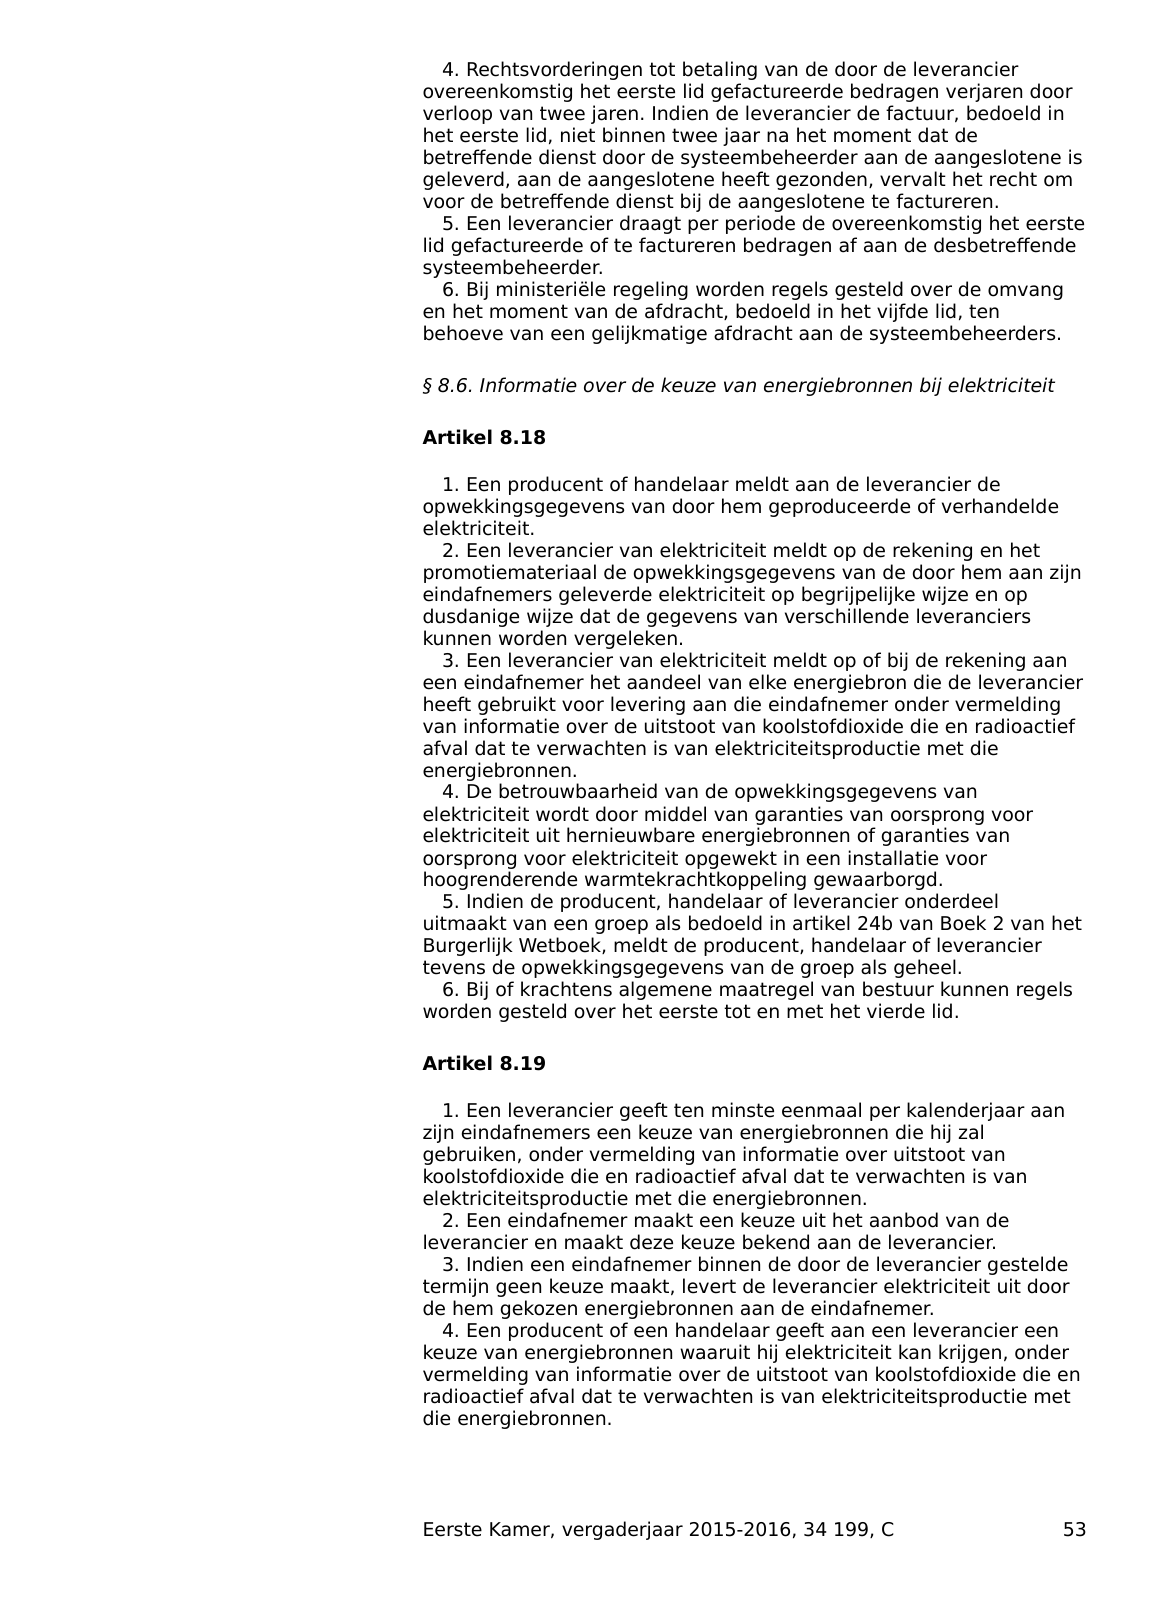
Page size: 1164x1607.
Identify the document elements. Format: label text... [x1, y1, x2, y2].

text 4. Rechtsvorderingen tot betaling van de door de leverancier overeenkomstig het eerste lid gefactureerde bedragen verjaren door verloop van twee jaren. Indien de leverancier de factuur, bedoeld in het eerste lid, niet binnen twee jaar na het moment dat de betreffende dienst door de systeembeheerder aan de aangeslotene is geleverd, aan de aangeslotene heeft gezonden, vervalt het recht om voor de betreffende dienst bij de aangeslotene te factureren. [422, 59, 1087, 213]
subtitle Artikel 8.18 [422, 427, 1087, 449]
text 2. Een leverancier van elektriciteit meldt op de rekening en het promotiemateriaal de opwekkingsgegevens van de door hem aan zijn eindafnemers geleverde elektriciteit op begrijpelijke wijze en op dusdanige wijze dat de gegevens van verschillende leveranciers kunnen worden vergeleken. [422, 540, 1087, 649]
text 1. Een producent of handelaar meldt aan de leverancier de opwekkingsgegevens van door hem geproduceerde of verhandelde elektriciteit. [422, 474, 1087, 540]
text 1. Een leverancier geeft ten minste eenmaal per kalenderjaar aan zijn eindafnemers een keuze van energiebronnen die hij zal gebruiken, onder vermelding van informatie over uitstoot van koolstofdioxide die en radioactief afval dat te verwachten is van elektriciteitsproductie met die energiebronnen. [422, 1100, 1087, 1210]
text 2. Een eindafnemer maakt een keuze uit het aanbod van de leverancier en maakt deze keuze bekend aan de leverancier. [422, 1210, 1087, 1254]
text 5. Indien de producent, handelaar of leverancier onderdeel uitmaakt van een groep als bedoeld in artikel 24b van Boek 2 van het Burgerlijk Wetboek, meldt de producent, handelaar of leverancier tevens de opwekkingsgegevens van de groep als geheel. [422, 891, 1087, 979]
text 3. Indien een eindafnemer binnen de door de leverancier gestelde termijn geen keuze maakt, levert de leverancier elektriciteit uit door de hem gekozen energiebronnen aan de eindafnemer. [422, 1254, 1087, 1320]
subtitle § 8.6. Informatie over de keuze van energiebronnen bij elektriciteit [422, 375, 1087, 397]
subtitle Artikel 8.19 [422, 1053, 1087, 1075]
text 4. De betrouwbaarheid van de opwekkingsgegevens van elektriciteit wordt door middel van garanties van oorsprong voor elektriciteit uit hernieuwbare energiebronnen of garanties van oorsprong voor elektriciteit opgewekt in een installatie voor hoogrenderende warmtekrachtkoppeling gewaarborgd. [422, 781, 1087, 891]
text 6. Bij of krachtens algemene maatregel van bestuur kunnen regels worden gesteld over het eerste tot en met het vierde lid. [422, 979, 1087, 1023]
text 4. Een producent of een handelaar geeft aan een leverancier een keuze van energiebronnen waaruit hij elektriciteit kan krijgen, onder vermelding van informatie over de uitstoot van koolstofdioxide die en radioactief afval dat te verwachten is van elektriciteitsproductie met die energiebronnen. [422, 1320, 1087, 1430]
text 6. Bij ministeriële regeling worden regels gesteld over de omvang en het moment van de afdracht, bedoeld in het vijfde lid, ten behoeve van een gelijkmatige afdracht aan de systeembeheerders. [422, 279, 1087, 345]
text 5. Een leverancier draagt per periode de overeenkomstig het eerste lid gefactureerde of te factureren bedragen af aan de desbetreffende systeembeheerder. [422, 213, 1087, 279]
text 3. Een leverancier van elektriciteit meldt op of bij de rekening aan een eindafnemer het aandeel van elke energiebron die de leverancier heeft gebruikt voor levering aan die eindafnemer onder vermelding van informatie over de uitstoot van koolstofdioxide die en radioactief afval dat te verwachten is van elektriciteitsproductie met die energiebronnen. [422, 649, 1087, 781]
